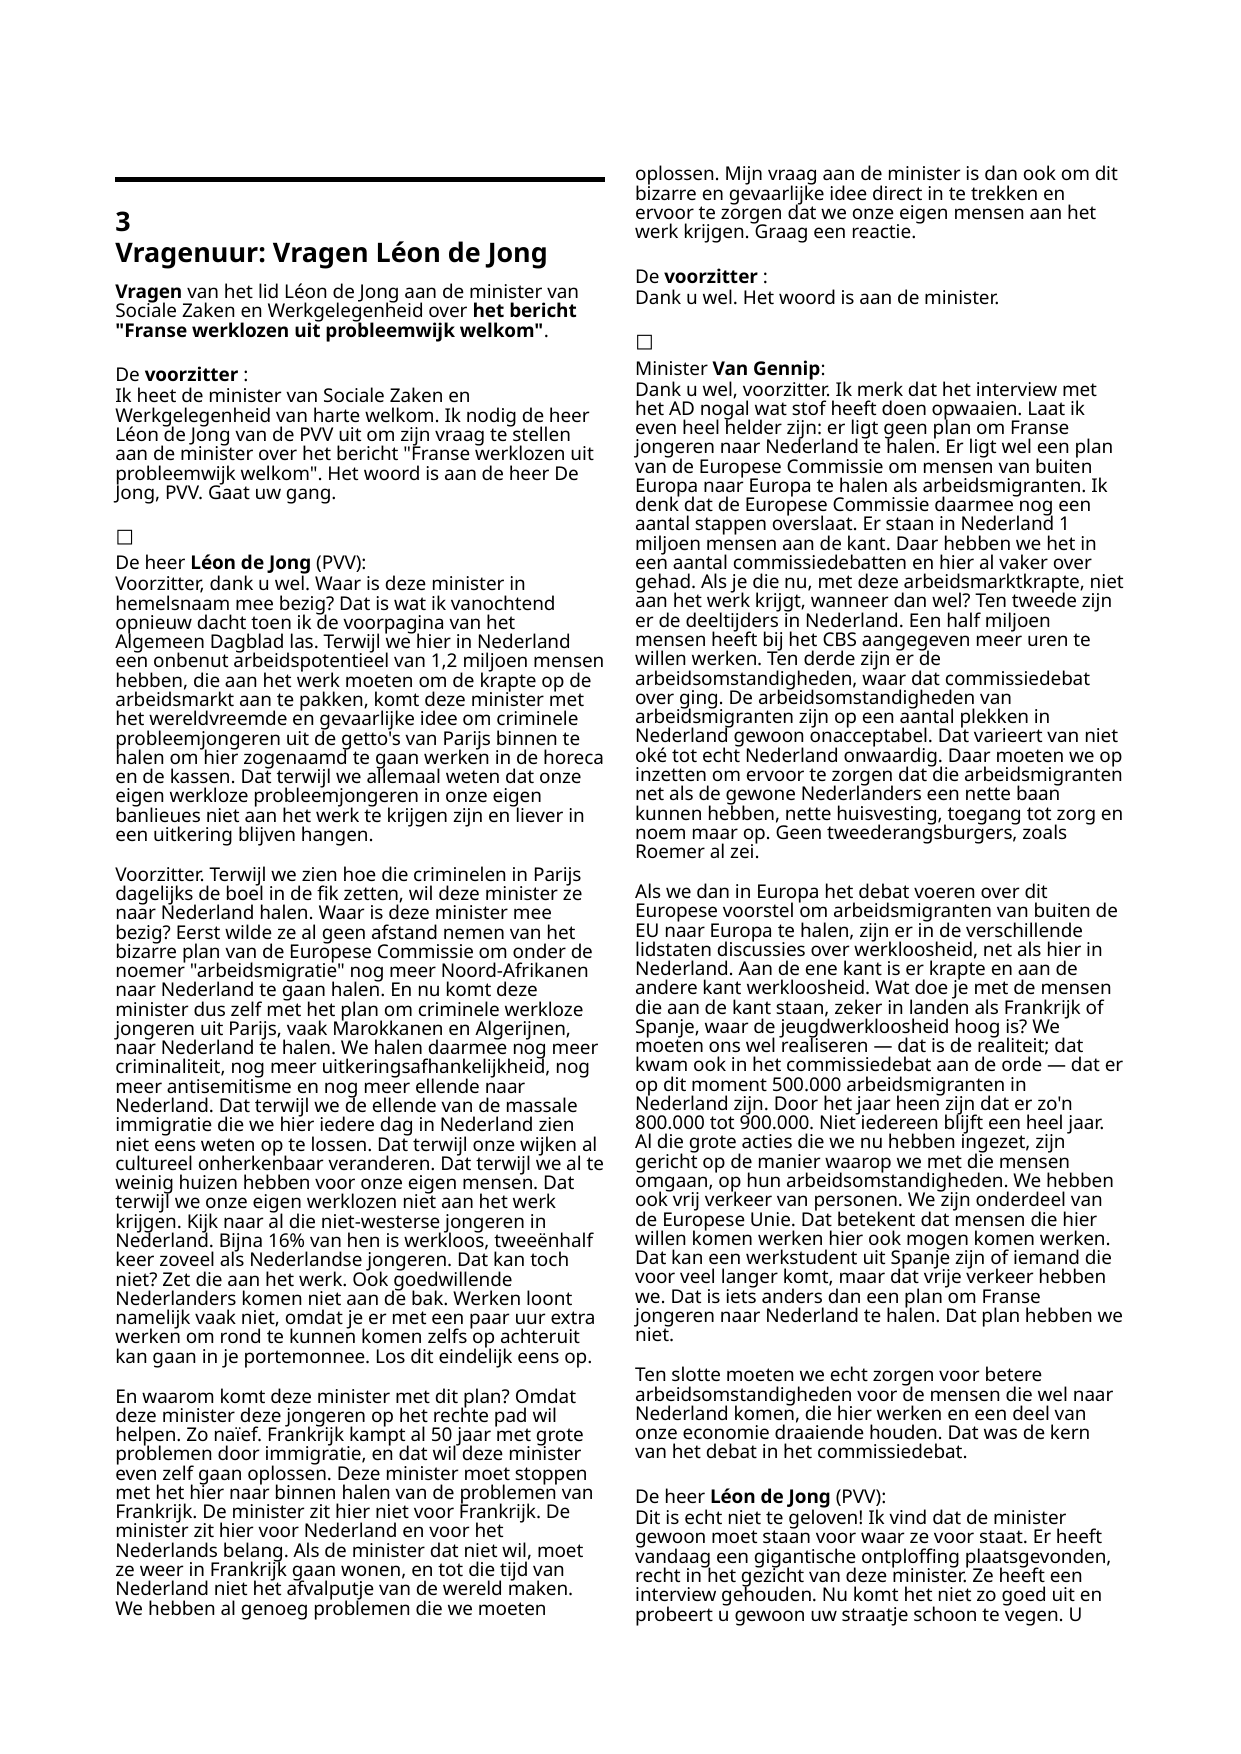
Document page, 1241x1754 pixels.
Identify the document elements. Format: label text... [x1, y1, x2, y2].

text De voorzitter : [115, 362, 605, 387]
text Voorzitter, dank u wel. Waar is deze minister in hemelsnaam mee bezig? Dat is wat ik vanochtend opnieuw dacht toen ik de voorpagina van het Algemeen Dagblad las. Terwijl we hier in Nederland een onbenut arbeidspotentieel van 1,2 miljoen mensen hebben, die aan het werk moeten om de krapte op de arbeidsmarkt aan te pakken, komt deze minister met het wereldvreemde en gevaarlijke idee om criminele probleemjongeren uit de getto's van Parijs binnen te halen om hier zogenaamd te gaan werken in de horeca en de kassen. Dat terwijl we allemaal weten dat onze eigen werkloze probleemjongeren in onze eigen banlieues niet aan het werk te krijgen zijn en liever in een uitkering blijven hangen. [115, 575, 605, 845]
text Voorzitter. Terwijl we zien hoe die criminelen in Parijs dagelijks de boel in de fik zetten, wil deze minister ze naar Nederland halen. Waar is deze minister mee bezig? Eerst wilde ze al geen afstand nemen van het bizarre plan van de Europese Commissie om onder de noemer "arbeidsmigratie" nog meer Noord-Afrikanen naar Nederland te gaan halen. En nu komt deze minister dus zelf met het plan om criminele werkloze jongeren uit Parijs, vaak Marokkanen en Algerijnen, naar Nederland te halen. We halen daarmee nog meer criminaliteit, nog meer uitkeringsafhankelijkheid, nog meer antisemitisme en nog meer ellende naar Nederland. Dat terwijl we de ellende van de massale immigratie die we hier iedere dag in Nederland zien niet eens weten op te lossen. Dat terwijl onze wijken al cultureel onherkenbaar veranderen. Dat terwijl we al te weinig huizen hebben voor onze eigen mensen. Dat terwijl we onze eigen werklozen niet aan het werk krijgen. Kijk naar al die niet-westerse jongeren in Nederland. Bijna 16% van hen is werkloos, tweeënhalf keer zoveel als Nederlandse jongeren. Dat kan toch niet? Zet die aan het werk. Ook goedwillende Nederlanders komen niet aan de bak. Werken loont namelijk vaak niet, omdat je er met een paar uur extra werken om rond te kunnen komen zelfs op achteruit kan gaan in je portemonnee. Los dit eindelijk eens op. [115, 866, 605, 1367]
text Dank u wel. Het woord is aan de minister. [635, 289, 1125, 308]
text Ik heet de minister van Sociale Zaken en Werkgelegenheid van harte welkom. Ik nodig de heer Léon de Jong van de PVV uit om zijn vraag te stellen aan de minister over het bericht "Franse werklozen uit probleemwijk welkom". Het woord is aan de heer De Jong, PVV. Gaat uw gang. [115, 387, 605, 503]
text Dit is echt niet te geloven! Ik vind dat de minister gewoon moet staan voor waar ze voor staat. Er heeft vandaag een gigantische ontploffing plaatsgevonden, recht in het gezicht van deze minister. Ze heeft een interview gehouden. Nu komt het niet zo goed uit en probeert u gewoon uw straatje schoon te vegen. U [635, 1509, 1125, 1625]
text ⬜ [115, 524, 605, 549]
text De heer Léon de Jong (PVV): [115, 549, 605, 575]
text En waarom komt deze minister met dit plan? Omdat deze minister deze jongeren op het rechte pad wil helpen. Zo naïef. Frankrijk kampt al 50 jaar met grote problemen door immigratie, en dat wil deze minister even zelf gaan oplossen. Deze minister moet stoppen met het hier naar binnen halen van de problemen van Frankrijk. De minister zit hier niet voor Frankrijk. De minister zit hier voor Nederland en voor het Nederlands belang. Als de minister dat niet wil, moet ze weer in Frankrijk gaan wonen, en tot die tijd van Nederland niet het afvalputje van de wereld maken. We hebben al genoeg problemen die we moeten [115, 1388, 605, 1619]
text ⬜ [635, 329, 1125, 355]
text oplossen. Mijn vraag aan de minister is dan ook om dit bizarre en gevaarlijke idee direct in te trekken en ervoor te zorgen dat we onze eigen mensen aan het werk krijgen. Graag een reactie. [635, 165, 1125, 242]
text Vragen van het lid Léon de Jong aan de minister van Sociale Zaken en Werkgelegenheid over het bericht "Franse werklozen uit probleemwijk welkom". [115, 283, 605, 341]
text 3 [115, 203, 605, 239]
text Als we dan in Europa het debat voeren over dit Europese voorstel om arbeidsmigranten van buiten de EU naar Europa te halen, zijn er in de verschillende lidstaten discussies over werkloosheid, net als hier in Nederland. Aan de ene kant is er krapte en aan de andere kant werkloosheid. Wat doe je met de mensen die aan de kant staan, zeker in landen als Frankrijk of Spanje, waar de jeugdwerkloosheid hoog is? We moeten ons wel realiseren — dat is de realiteit; dat kwam ook in het commissiedebat aan de orde — dat er op dit moment 500.000 arbeidsmigranten in Nederland zijn. Door het jaar heen zijn dat er zo'n 800.000 tot 900.000. Niet iedereen blijft een heel jaar. Al die grote acties die we nu hebben ingezet, zijn gericht op de manier waarop we met die mensen omgaan, op hun arbeidsomstandigheden. We hebben ook vrij verkeer van personen. We zijn onderdeel van de Europese Unie. Dat betekent dat mensen die hier willen komen werken hier ook mogen komen werken. Dat kan een werkstudent uit Spanje zijn of iemand die voor veel langer komt, maar dat vrije verkeer hebben we. Dat is iets anders dan een plan om Franse jongeren naar Nederland te halen. Dat plan hebben we niet. [635, 883, 1125, 1346]
text De voorzitter : [635, 263, 1125, 289]
text Vragenuur: Vragen Léon de Jong [115, 239, 605, 283]
text Dank u wel, voorzitter. Ik merk dat het interview met het AD nogal wat stof heeft doen opwaaien. Laat ik even heel helder zijn: er ligt geen plan om Franse jongeren naar Nederland te halen. Er ligt wel een plan van de Europese Commissie om mensen van buiten Europa naar Europa te halen als arbeidsmigranten. Ik denk dat de Europese Commissie daarmee nog een aantal stappen overslaat. Er staan in Nederland 1 miljoen mensen aan de kant. Daar hebben we het in een aantal commissiedebatten en hier al vaker over gehad. Als je die nu, met deze arbeidsmarktkrapte, niet aan het werk krijgt, wanneer dan wel? Ten tweede zijn er de deeltijders in Nederland. Een half miljoen mensen heeft bij het CBS aangegeven meer uren te willen werken. Ten derde zijn er de arbeidsomstandigheden, waar dat commissiedebat over ging. De arbeidsomstandigheden van arbeidsmigranten zijn op een aantal plekken in Nederland gewoon onacceptabel. Dat varieert van niet oké tot echt Nederland onwaardig. Daar moeten we op inzetten om ervoor te zorgen dat die arbeidsmigranten net als de gewone Nederlanders een nette baan kunnen hebben, nette huisvesting, toegang tot zorg en noem maar op. Geen tweederangsburgers, zoals Roemer al zei. [635, 381, 1125, 862]
text Minister Van Gennip: [635, 355, 1125, 381]
text De heer Léon de Jong (PVV): [635, 1483, 1125, 1509]
text Ten slotte moeten we echt zorgen voor betere arbeidsomstandigheden voor de mensen die wel naar Nederland komen, die hier werken en een deel van onze economie draaiende houden. Dat was de kern van het debat in het commissiedebat. [635, 1366, 1125, 1463]
